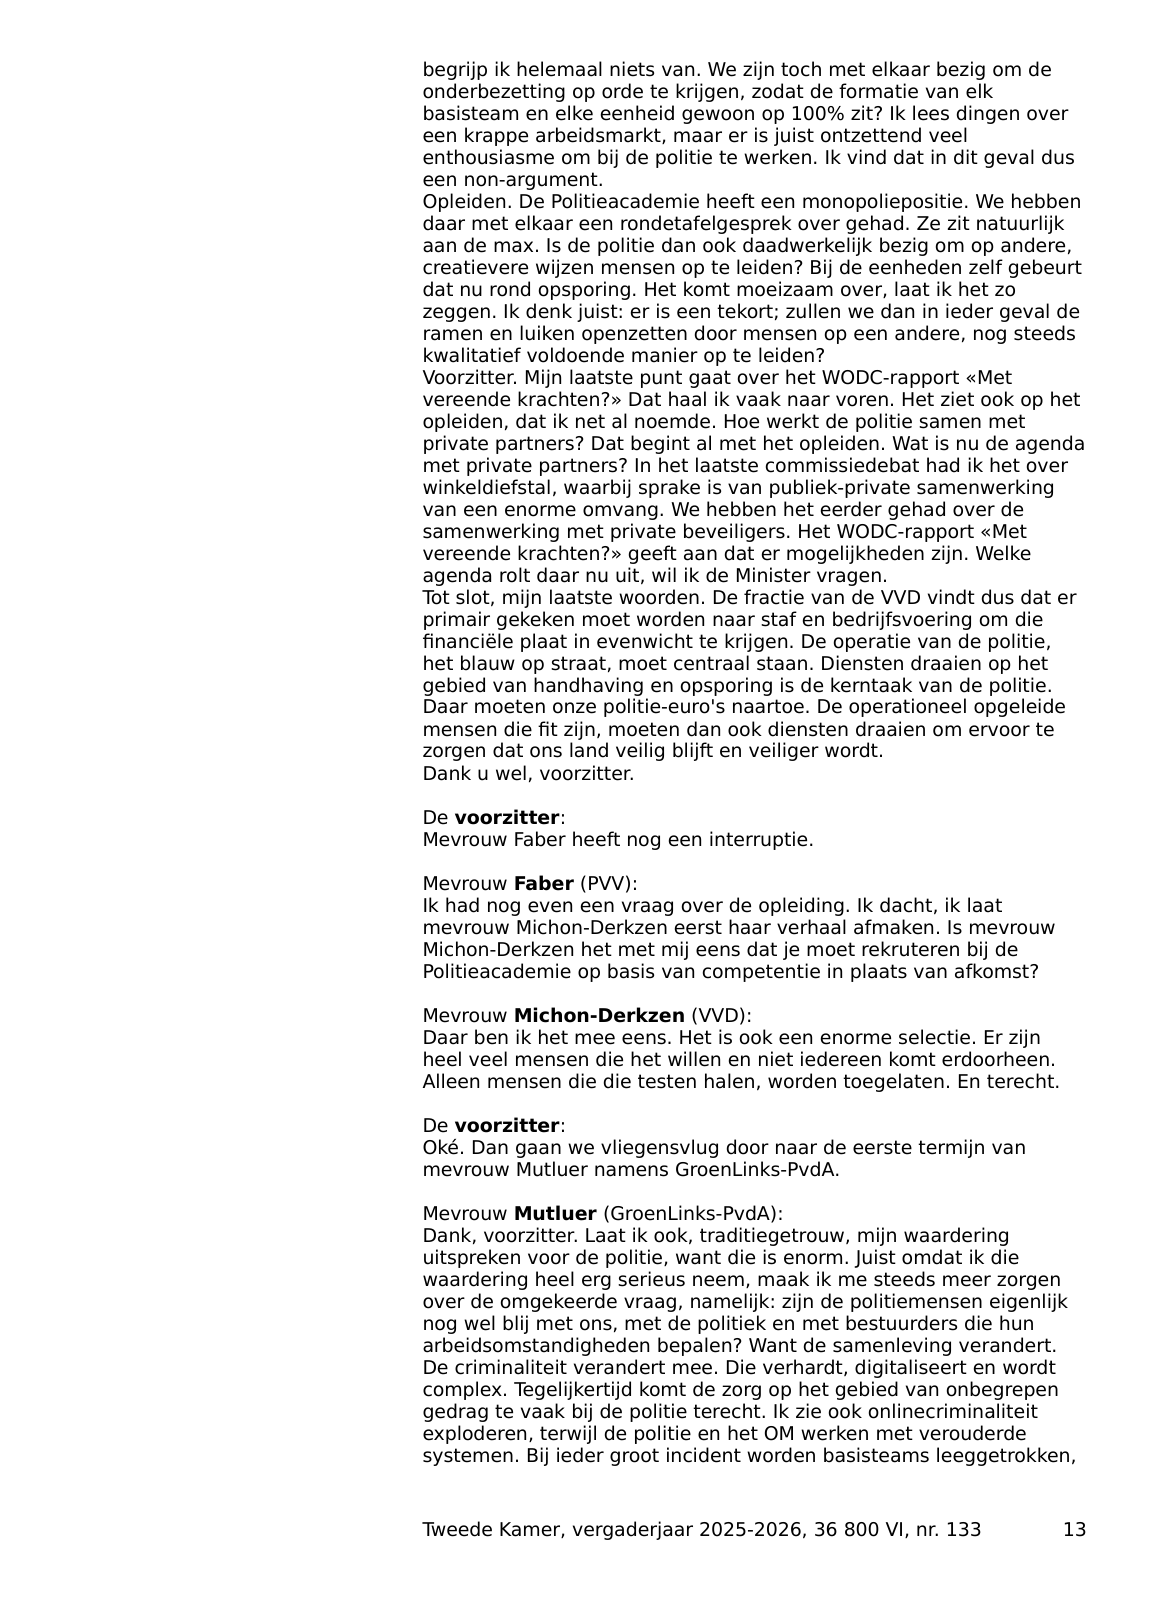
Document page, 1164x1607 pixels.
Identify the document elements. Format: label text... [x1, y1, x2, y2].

text Mevrouw Michon-Derkzen (VVD): [422, 1005, 1087, 1027]
text Tot slot, mijn laatste woorden. De fractie van de VVD vindt dus dat er primair gekeken moet worden naar staf en bedrijfsvoering om die financiële plaat in evenwicht te krijgen. De operatie van de politie, het blauw op straat, moet centraal staan. Diensten draaien op het gebied van handhaving en opsporing is de kerntaak van de politie. Daar moeten onze politie-euro's naartoe. De operationeel opgeleide mensen die fit zijn, moeten dan ook diensten draaien om ervoor te zorgen dat ons land veilig blijft en veiliger wordt. [422, 587, 1087, 762]
text Dank u wel, voorzitter. [422, 762, 1087, 784]
text Mevrouw Faber (PVV): [422, 873, 1087, 895]
text Opleiden. De Politieacademie heeft een monopoliepositie. We hebben daar met elkaar een rondetafelgesprek over gehad. Ze zit natuurlijk aan de max. Is de politie dan ook daadwerkelijk bezig om op andere, creatievere wijzen mensen op te leiden? Bij de eenheden zelf gebeurt dat nu rond opsporing. Het komt moeizaam over, laat ik het zo zeggen. Ik denk juist: er is een tekort; zullen we dan in ieder geval de ramen en luiken openzetten door mensen op een andere, nog steeds kwalitatief voldoende manier op te leiden? [422, 191, 1087, 367]
text Voorzitter. Mijn laatste punt gaat over het WODC-rapport «Met vereende krachten?» Dat haal ik vaak naar voren. Het ziet ook op het opleiden, dat ik net al noemde. Hoe werkt de politie samen met private partners? Dat begint al met het opleiden. Wat is nu de agenda met private partners? In het laatste commissiedebat had ik het over winkeldiefstal, waarbij sprake is van publiek-private samenwerking van een enorme omvang. We hebben het eerder gehad over de samenwerking met private beveiligers. Het WODC-rapport «Met vereende krachten?» geeft aan dat er mogelijkheden zijn. Welke agenda rolt daar nu uit, wil ik de Minister vragen. [422, 367, 1087, 587]
text Oké. Dan gaan we vliegensvlug door naar de eerste termijn van mevrouw Mutluer namens GroenLinks-PvdA. [422, 1137, 1087, 1181]
text Mevrouw Mutluer (GroenLinks-PvdA): [422, 1203, 1087, 1225]
text De voorzitter: [422, 807, 1087, 828]
text Mevrouw Faber heeft nog een interruptie. [422, 828, 1087, 851]
text Daar ben ik het mee eens. Het is ook een enorme selectie. Er zijn heel veel mensen die het willen en niet iedereen komt erdoorheen. Alleen mensen die die testen halen, worden toegelaten. En terecht. [422, 1027, 1087, 1093]
text Dank, voorzitter. Laat ik ook, traditiegetrouw, mijn waardering uitspreken voor de politie, want die is enorm. Juist omdat ik die waardering heel erg serieus neem, maak ik me steeds meer zorgen over de omgekeerde vraag, namelijk: zijn de politiemensen eigenlijk nog wel blij met ons, met de politiek en met bestuurders die hun arbeidsomstandigheden bepalen? Want de samenleving verandert. De criminaliteit verandert mee. Die verhardt, digitaliseert en wordt complex. Tegelijkertijd komt de zorg op het gebied van onbegrepen gedrag te vaak bij de politie terecht. Ik zie ook onlinecriminaliteit exploderen, terwijl de politie en het OM werken met verouderde systemen. Bij ieder groot incident worden basisteams leeggetrokken, [422, 1225, 1087, 1467]
text De voorzitter: [422, 1115, 1087, 1137]
text Ik had nog even een vraag over de opleiding. Ik dacht, ik laat mevrouw Michon-Derkzen eerst haar verhaal afmaken. Is mevrouw Michon-Derkzen het met mij eens dat je moet rekruteren bij de Politieacademie op basis van competentie in plaats van afkomst? [422, 895, 1087, 983]
text begrijp ik helemaal niets van. We zijn toch met elkaar bezig om de onderbezetting op orde te krijgen, zodat de formatie van elk basisteam en elke eenheid gewoon op 100% zit? Ik lees dingen over een krappe arbeidsmarkt, maar er is juist ontzettend veel enthousiasme om bij de politie te werken. Ik vind dat in dit geval dus een non-argument. [422, 59, 1087, 191]
